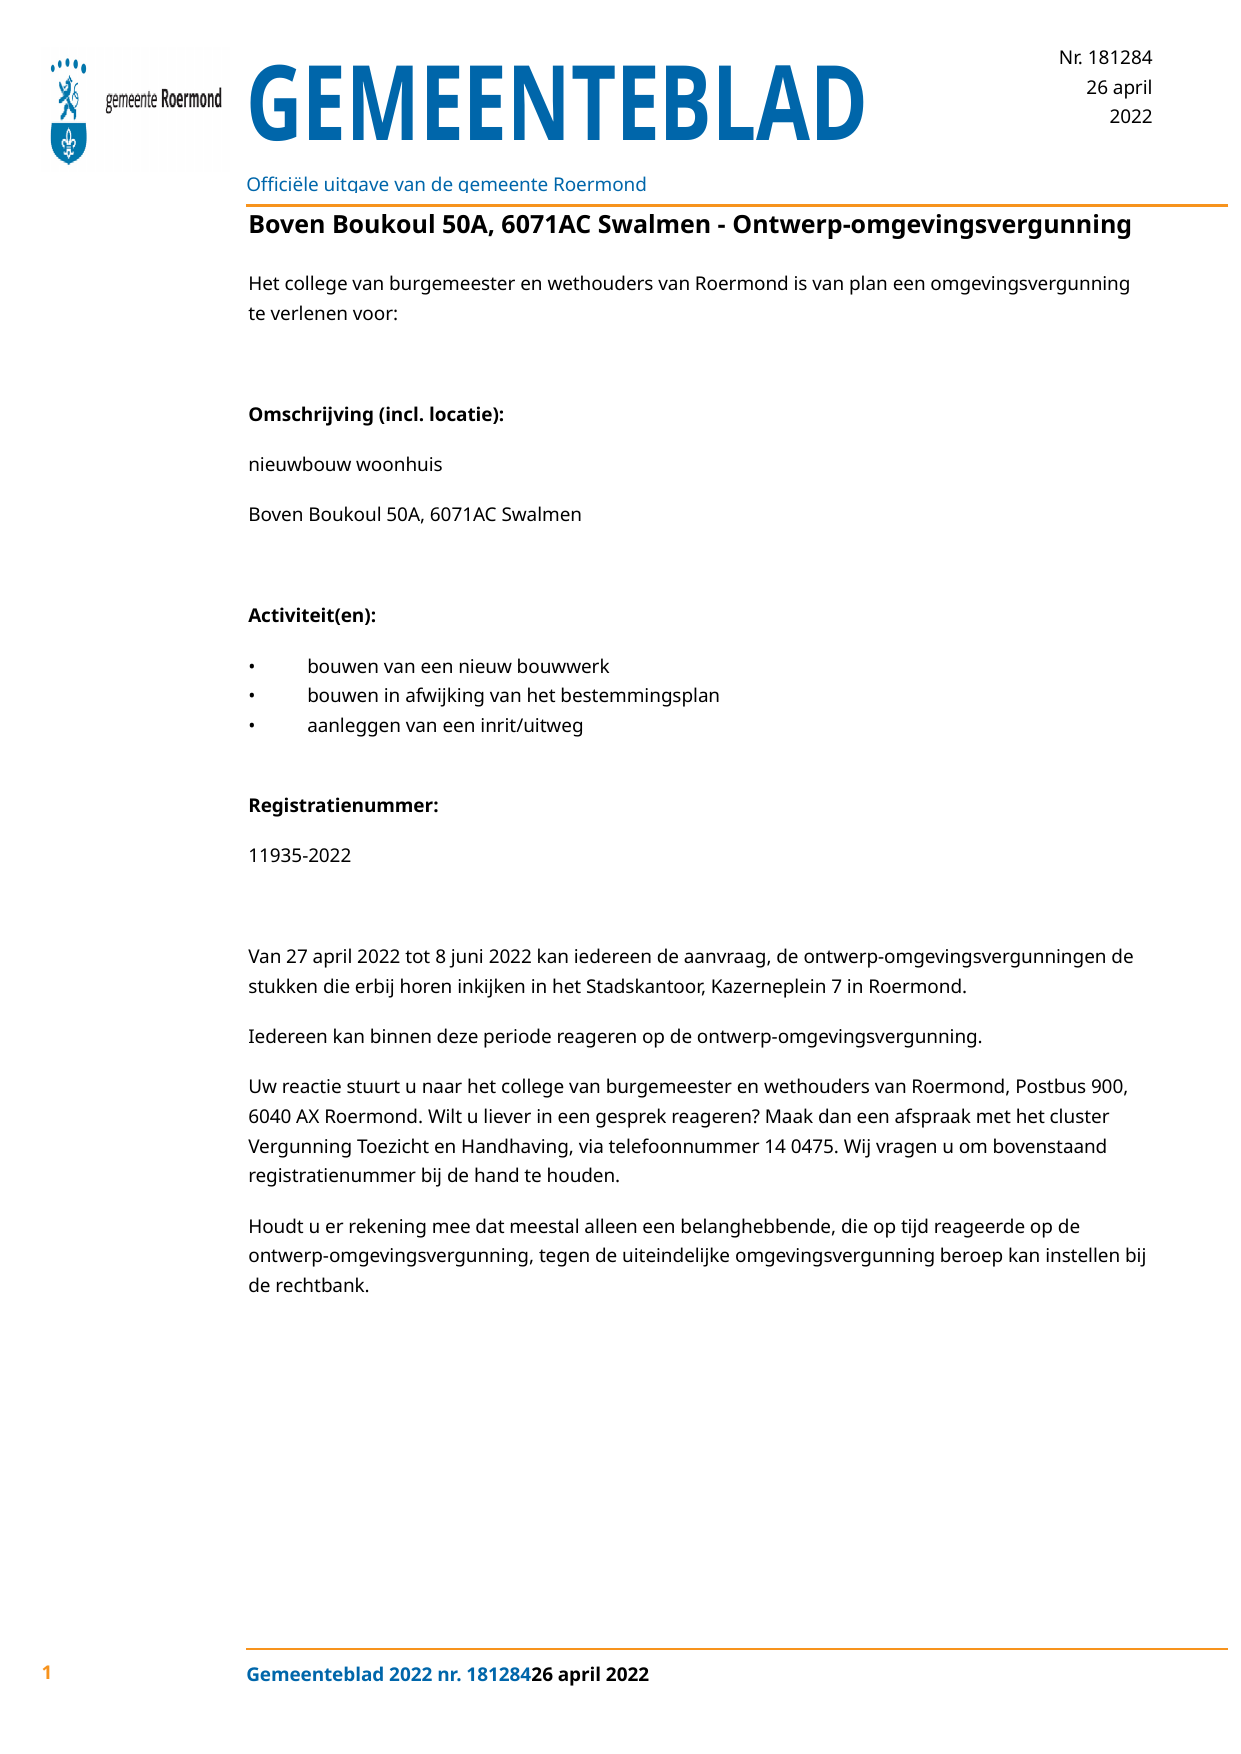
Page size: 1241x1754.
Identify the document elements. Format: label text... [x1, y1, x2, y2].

text Van 27 april 2022 tot 8 juni 2022 kan iedereen de aanvraag, de ontwerp-omgevingsvergunningen de stukken die erbij horen inkijken in het Stadskantoor, Kazerneplein 7 in Roermond. [248, 943, 1152, 998]
text Registratienummer: [248, 792, 1152, 818]
text Uw reactie stuurt u naar het college van burgemeester en wethouders van Roermond, Postbus 900, 6040 AX Roermond. Wilt u liever in een gesprek reageren? Maak dan een afspraak met het cluster Vergunning Toezicht en Handhaving, via telefoonnummer 14 0475. Wij vragen u om bovenstaand registratienummer bij de hand te houden. [248, 1074, 1152, 1188]
text Houdt u er rekening mee dat meestal alleen een belanghebbende, die op tijd reageerde op de ontwerp-omgevingsvergunning, tegen de uiteindelijke omgevingsvergunning beroep kan instellen bij de rechtbank. [248, 1213, 1152, 1298]
text Het college van burgemeester en wethouders van Roermond is van plan een omgevingsvergunning te verlenen voor: [248, 270, 1152, 326]
list bouwen van een nieuw bouwwerk [248, 653, 1152, 678]
text Boven Boukoul 50A, 6071AC Swalmen [248, 502, 1152, 527]
list bouwen in afwijking van het bestemmingsplan [248, 682, 1152, 708]
text Activiteit(en): [248, 602, 1152, 628]
text Omschrijving (incl. locatie): [248, 401, 1152, 426]
picture [41, 47, 231, 172]
text 11935-2022 [248, 842, 1152, 868]
text nieuwbouw woonhuis [248, 451, 1152, 477]
text Boven Boukoul 50A, 6071AC Swalmen - Ontwerp-omgevingsvergunning [248, 207, 1152, 241]
text Iedereen kan binnen deze periode reageren op de ontwerp-omgevingsvergunning. [248, 1023, 1152, 1049]
list aanleggen van een inrit/uitweg [248, 712, 1152, 738]
